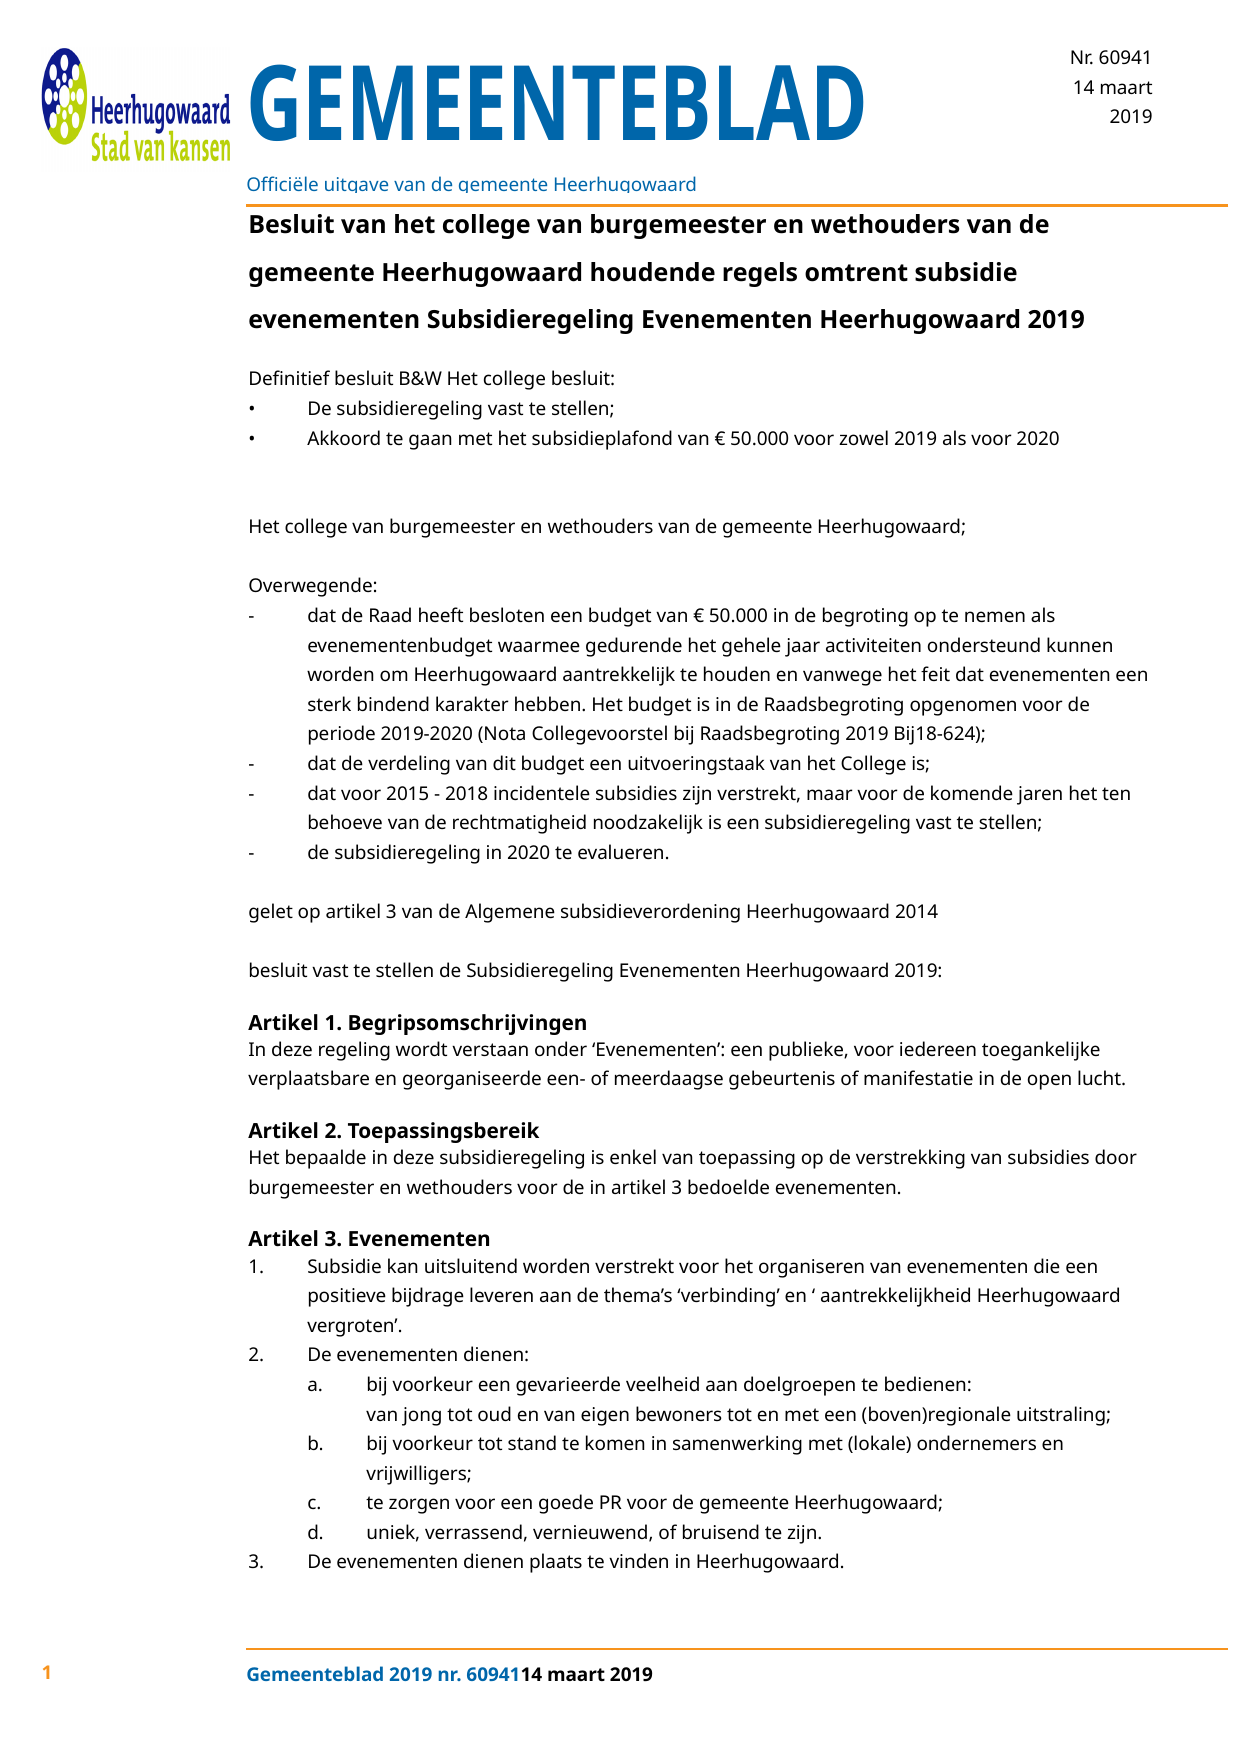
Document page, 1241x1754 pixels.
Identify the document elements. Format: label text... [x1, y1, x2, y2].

list uniek, verrassend, vernieuwend, of bruisend te zijn. [307, 1519, 1152, 1545]
list dat de verdeling van dit budget een uitvoeringstaak van het College is; [248, 750, 1152, 776]
list dat voor 2015 - 2018 incidentele subsidies zijn verstrekt, maar voor de komende jaren het ten behoeve van de rechtmatigheid noodzakelijk is een subsidieregeling vast te stellen; [248, 780, 1152, 835]
list Subsidie kan uitsluitend worden verstrekt voor het organiseren van evenementen die een positieve bijdrage leveren aan de thema’s ‘verbinding’ en ‘ aantrekkelijkheid Heerhugowaard vergroten’. [248, 1253, 1152, 1338]
list De subsidieregeling vast te stellen; [248, 395, 1152, 421]
text Artikel 1. Begripsomschrijvingen [248, 1008, 1152, 1036]
text Overwegende: [248, 573, 1152, 598]
text Het college van burgemeester en wethouders van de gemeente Heerhugowaard; [248, 513, 1152, 539]
list De evenementen dienen plaats te vinden in Heerhugowaard. [248, 1549, 1152, 1574]
list te zorgen voor een goede PR voor de gemeente Heerhugowaard; [307, 1489, 1152, 1515]
text Artikel 3. Evenementen [248, 1224, 1152, 1253]
list van jong tot oud en van eigen bewoners tot en met een (boven)regionale uitstraling; [307, 1401, 1152, 1427]
text Besluit van het college van burgemeester en wethouders van de gemeente Heerhugowaard houdende regels omtrent subsidie evenementen Subsidieregeling Evenementen Heerhugowaard 2019 [248, 207, 1152, 336]
list Akkoord te gaan met het subsidieplafond van € 50.000 voor zowel 2019 als voor 2020 [248, 425, 1152, 450]
list bij voorkeur tot stand te komen in samenwerking met (lokale) ondernemers en vrijwilligers; [307, 1430, 1152, 1486]
list de subsidieregeling in 2020 te evalueren. [248, 839, 1152, 864]
text Artikel 2. Toepassingsbereik [248, 1116, 1152, 1144]
text Definitief besluit B&W Het college besluit: [248, 366, 1152, 391]
text besluit vast te stellen de Subsidieregeling Evenementen Heerhugowaard 2019: [248, 957, 1152, 983]
list De evenementen dienen: [248, 1342, 1152, 1367]
list bij voorkeur een gevarieerde veelheid aan doelgroepen te bedienen: [307, 1371, 1152, 1397]
list dat de Raad heeft besloten een budget van € 50.000 in de begroting op te nemen als evenementenbudget waarmee gedurende het gehele jaar activiteiten ondersteund kunnen worden om Heerhugowaard aantrekkelijk te houden en vanwege het feit dat evenementen een sterk bindend karakter hebben. Het budget is in de Raadsbegroting opgenomen voor de periode 2019-2020 (Nota Collegevoorstel bij Raadsbegroting 2019 Bij18-624); [248, 602, 1152, 746]
text gelet op artikel 3 van de Algemene subsidieverordening Heerhugowaard 2014 [248, 898, 1152, 924]
picture [41, 47, 231, 172]
text In deze regeling wordt verstaan onder ‘Evenementen’: een publieke, voor iedereen toegankelijke verplaatsbare en georganiseerde een- of meerdaagse gebeurtenis of manifestatie in de open lucht. [248, 1036, 1152, 1091]
text Het bepaalde in deze subsidieregeling is enkel van toepassing op de verstrekking van subsidies door burgemeester en wethouders voor de in artikel 3 bedoelde evenementen. [248, 1144, 1152, 1200]
